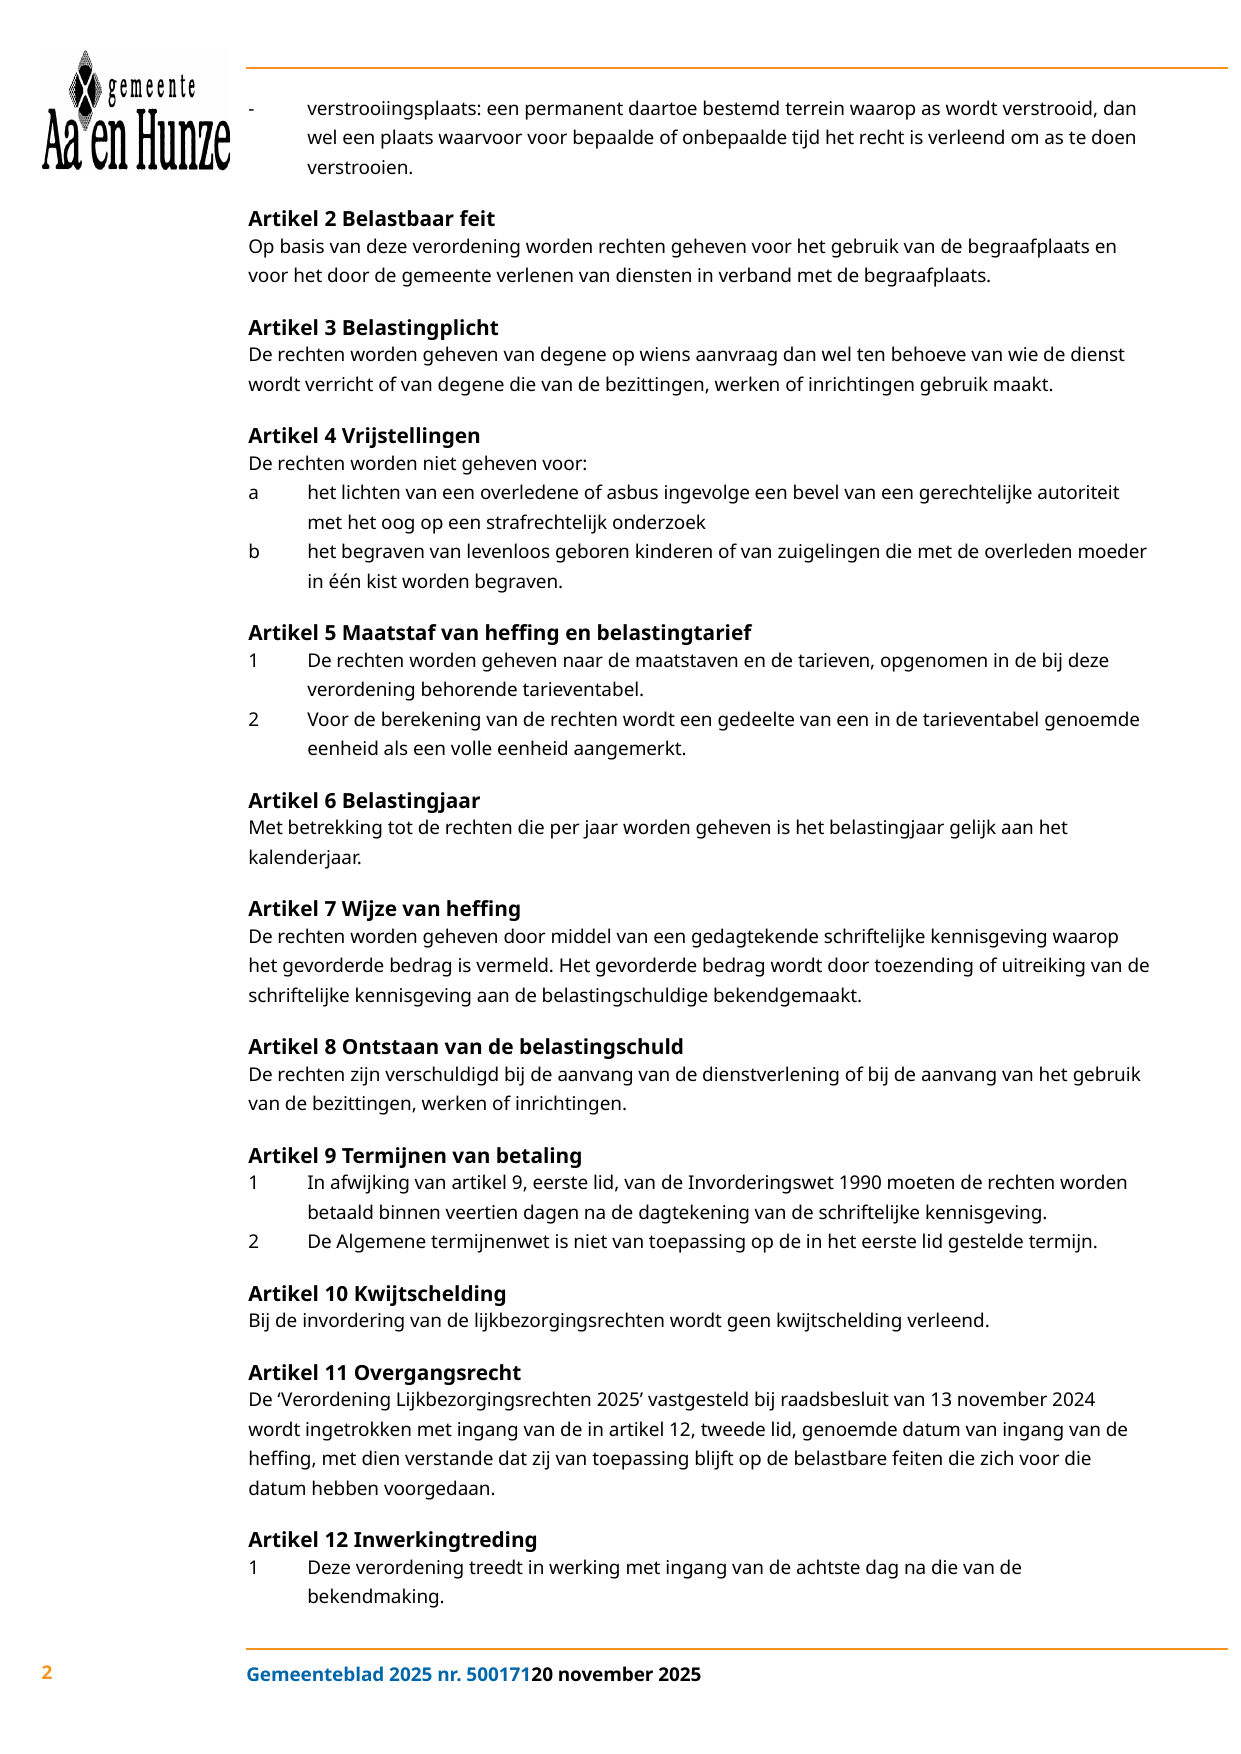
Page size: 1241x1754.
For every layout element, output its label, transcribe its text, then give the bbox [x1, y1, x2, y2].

text Artikel 6 Belastingjaar [248, 786, 1152, 814]
text Bij de invordering van de lijkbezorgingsrechten wordt geen kwijtschelding verleend. [248, 1307, 1152, 1333]
text Artikel 2 Belastbaar feit [248, 204, 1152, 233]
text De ‘Verordening Lijkbezorgingsrechten 2025’ vastgesteld bij raadsbesluit van 13 november 2024 wordt ingetrokken met ingang van de in artikel 12, tweede lid, genoemde datum van ingang van de heffing, met dien verstande dat zij van toepassing blijft op de belastbare feiten die zich voor die datum hebben voorgedaan. [248, 1386, 1152, 1501]
text Artikel 9 Termijnen van betaling [248, 1141, 1152, 1169]
text De rechten worden niet geheven voor: [248, 450, 1152, 475]
list De Algemene termijnenwet is niet van toepassing op de in het eerste lid gestelde termijn. [248, 1228, 1152, 1254]
text De rechten worden geheven van degene op wiens aanvraag dan wel ten behoeve van wie de dienst wordt verricht of van degene die van de bezittingen, werken of inrichtingen gebruik maakt. [248, 341, 1152, 397]
text Met betrekking tot de rechten die per jaar worden geheven is het belastingjaar gelijk aan het kalenderjaar. [248, 814, 1152, 870]
text Artikel 10 Kwijtschelding [248, 1279, 1152, 1307]
text Artikel 11 Overgangsrecht [248, 1358, 1152, 1386]
text Artikel 12 Inwerkingtreding [248, 1525, 1152, 1554]
list De rechten worden geheven naar de maatstaven en de tarieven, opgenomen in de bij deze verordening behorende tarieventabel. [248, 647, 1152, 702]
text Artikel 4 Vrijstellingen [248, 421, 1152, 450]
list Voor de berekening van de rechten wordt een gedeelte van een in de tarieventabel genoemde eenheid als een volle eenheid aangemerkt. [248, 706, 1152, 761]
list Deze verordening treedt in werking met ingang van de achtste dag na die van de bekendmaking. [248, 1554, 1152, 1609]
list verstrooiingsplaats: een permanent daartoe bestemd terrein waarop as wordt verstrooid, dan wel een plaats waarvoor voor bepaalde of onbepaalde tijd het recht is verleend om as te doen verstrooien. [248, 95, 1152, 180]
list het begraven van levenloos geboren kinderen of van zuigelingen die met de overleden moeder in één kist worden begraven. [248, 538, 1152, 594]
text Artikel 8 Ontstaan van de belastingschuld [248, 1032, 1152, 1061]
text De rechten zijn verschuldigd bij de aanvang van de dienstverlening of bij de aanvang van het gebruik van de bezittingen, werken of inrichtingen. [248, 1061, 1152, 1116]
picture [41, 47, 231, 172]
list In afwijking van artikel 9, eerste lid, van de Invorderingswet 1990 moeten de rechten worden betaald binnen veertien dagen na de dagtekening van de schriftelijke kennisgeving. [248, 1169, 1152, 1225]
text Artikel 7 Wijze van heffing [248, 894, 1152, 923]
text De rechten worden geheven door middel van een gedagtekende schriftelijke kennisgeving waarop het gevorderde bedrag is vermeld. Het gevorderde bedrag wordt door toezending of uitreiking van de schriftelijke kennisgeving aan de belastingschuldige bekendgemaakt. [248, 923, 1152, 1008]
text Artikel 3 Belastingplicht [248, 313, 1152, 341]
list het lichten van een overledene of asbus ingevolge een bevel van een gerechtelijke autoriteit met het oog op een strafrechtelijk onderzoek [248, 479, 1152, 534]
text Artikel 5 Maatstaf van heffing en belastingtarief [248, 618, 1152, 647]
text Op basis van deze verordening worden rechten geheven voor het gebruik van de begraafplaats en voor het door de gemeente verlenen van diensten in verband met de begraafplaats. [248, 233, 1152, 288]
